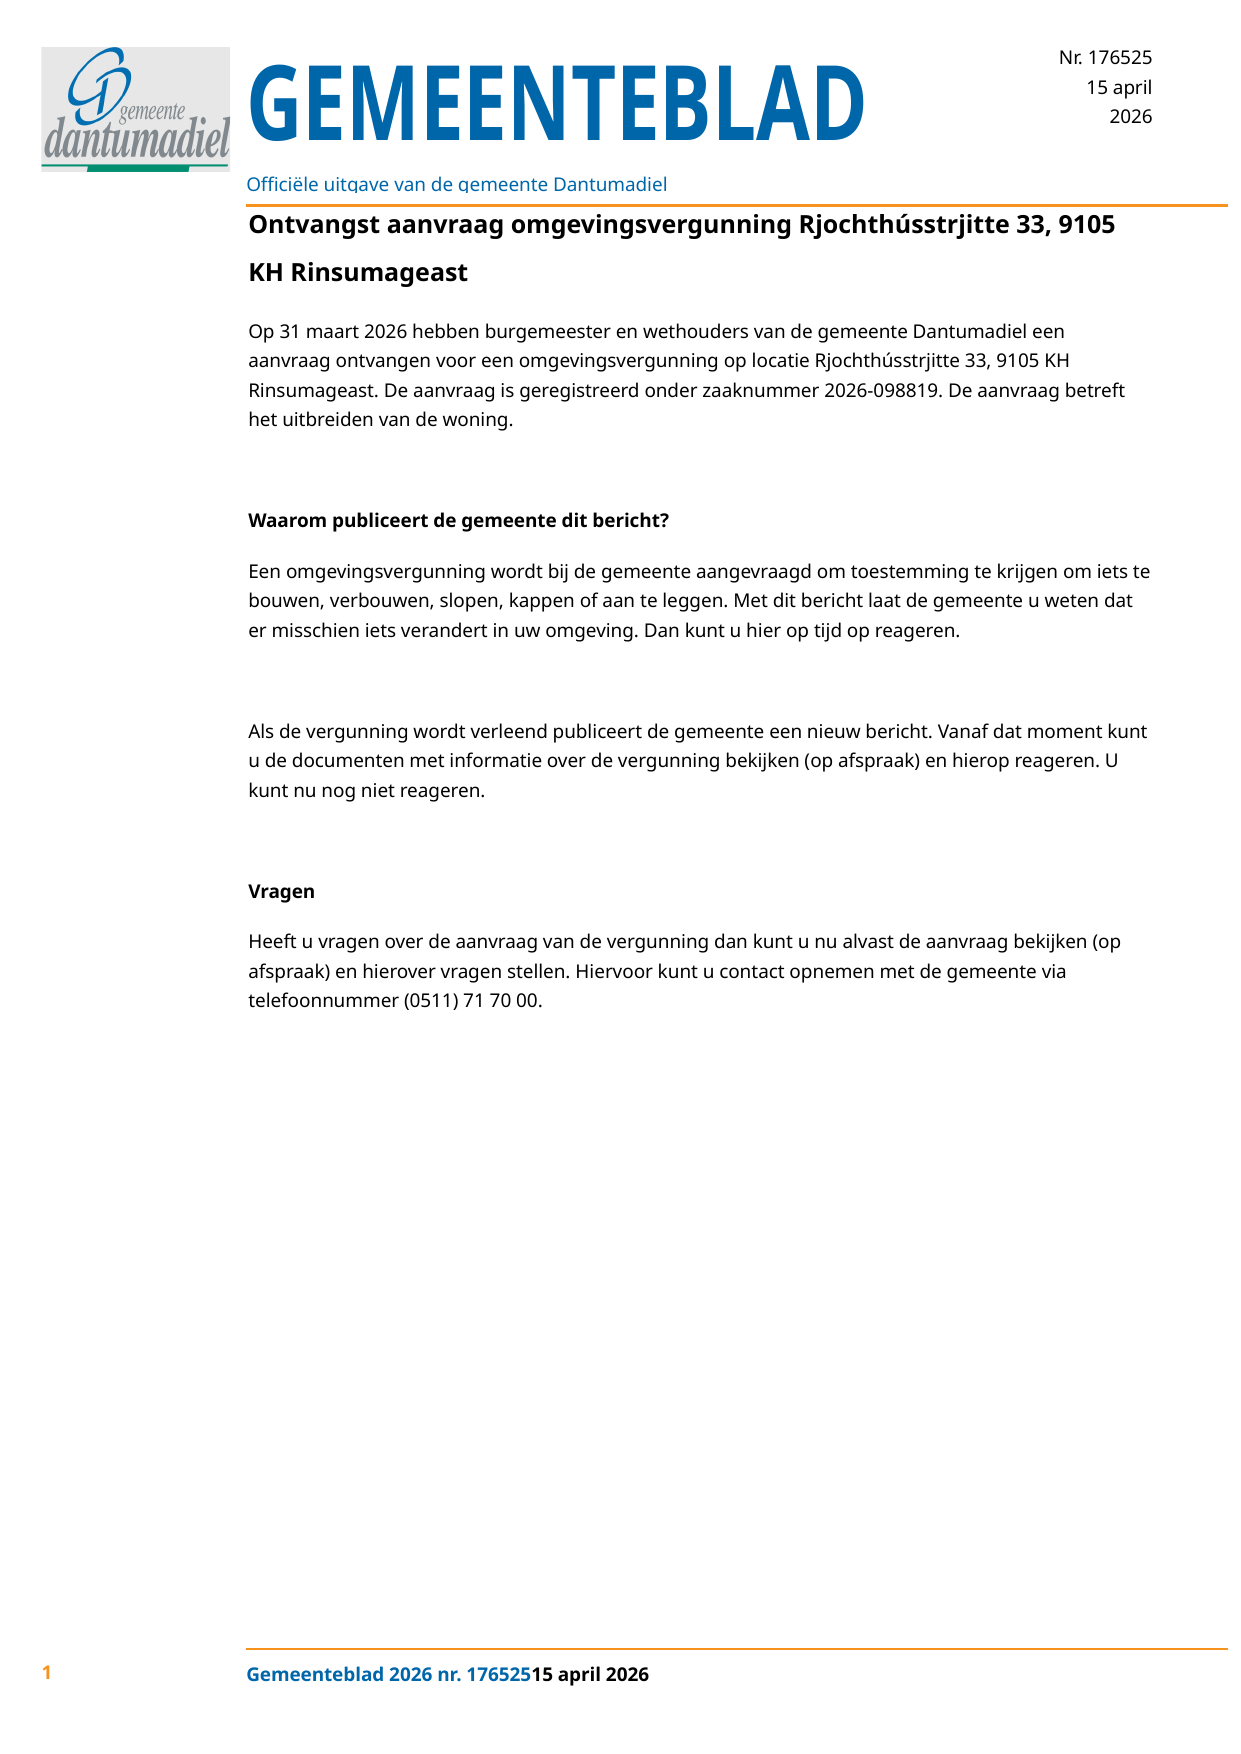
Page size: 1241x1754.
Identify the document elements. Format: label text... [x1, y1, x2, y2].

text Waarom publiceert de gemeente dit bericht? [248, 507, 1152, 533]
picture [41, 47, 231, 172]
text Vragen [248, 878, 1152, 904]
text Als de vergunning wordt verleend publiceert de gemeente een nieuw bericht. Vanaf dat moment kunt u de documenten met informatie over de vergunning bekijken (op afspraak) en hierop reageren. U kunt nu nog niet reageren. [248, 718, 1152, 803]
text Heeft u vragen over de aanvraag van de vergunning dan kunt u nu alvast de aanvraag bekijken (op afspraak) en hierover vragen stellen. Hiervoor kunt u contact opnemen met de gemeente via telefoonnummer (0511) 71 70 00. [248, 928, 1152, 1013]
text Een omgevingsvergunning wordt bij de gemeente aangevraagd om toestemming te krijgen om iets te bouwen, verbouwen, slopen, kappen of aan te leggen. Met dit bericht laat de gemeente u weten dat er misschien iets verandert in uw omgeving. Dan kunt u hier op tijd op reageren. [248, 558, 1152, 643]
text Op 31 maart 2026 hebben burgemeester en wethouders van de gemeente Dantumadiel een aanvraag ontvangen voor een omgevingsvergunning op locatie Rjochthússtrjitte 33, 9105 KH Rinsumageast. De aanvraag is geregistreerd onder zaaknummer 2026-098819. De aanvraag betreft het uitbreiden van de woning. [248, 318, 1152, 432]
text Ontvangst aanvraag omgevingsvergunning Rjochthússtrjitte 33, 9105 KH Rinsumageast [248, 207, 1152, 288]
